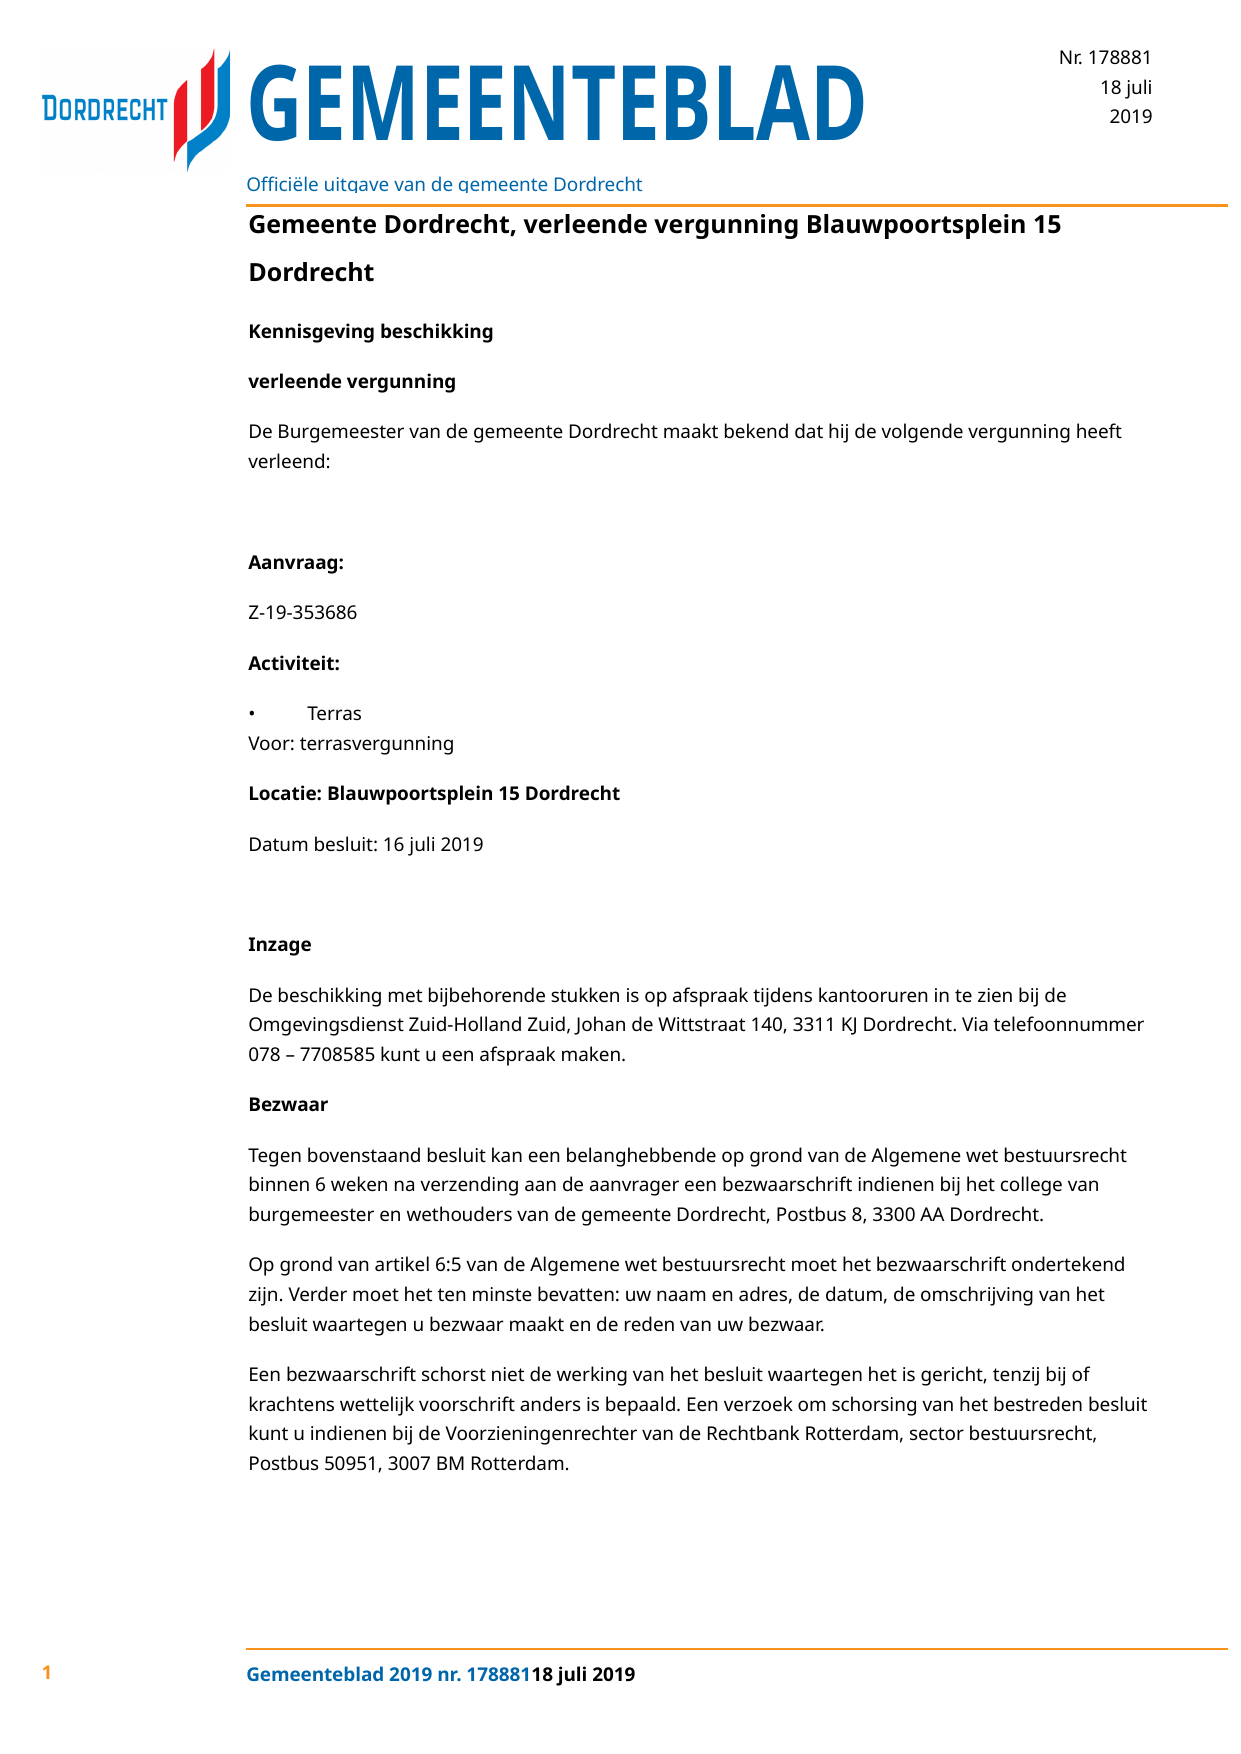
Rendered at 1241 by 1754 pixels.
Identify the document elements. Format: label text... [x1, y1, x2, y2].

text Activiteit: [248, 650, 1152, 676]
text Op grond van artikel 6:5 van de Algemene wet bestuursrecht moet het bezwaarschrift ondertekend zijn. Verder moet het ten minste bevatten: uw naam en adres, de datum, de omschrijving van het besluit waartegen u bezwaar maakt en de reden van uw bezwaar. [248, 1252, 1152, 1337]
text Bezwaar [248, 1092, 1152, 1117]
list Terras [248, 700, 1152, 726]
picture [41, 47, 231, 172]
text Tegen bovenstaand besluit kan een belanghebbende op grond van de Algemene wet bestuursrecht binnen 6 weken na verzending aan de aanvrager een bezwaarschrift indienen bij het college van burgemeester en wethouders van de gemeente Dordrecht, Postbus 8, 3300 AA Dordrecht. [248, 1142, 1152, 1227]
text De Burgemeester van de gemeente Dordrecht maakt bekend dat hij de volgende vergunning heeft verleend: [248, 419, 1152, 474]
text Kennisgeving beschikking [248, 318, 1152, 344]
text Datum besluit: 16 juli 2019 [248, 831, 1152, 857]
text Z-19-353686 [248, 599, 1152, 625]
text Gemeente Dordrecht, verleende vergunning Blauwpoortsplein 15 Dordrecht [248, 207, 1152, 288]
text Een bezwaarschrift schorst niet de werking van het besluit waartegen het is gericht, tenzij bij of krachtens wettelijk voorschrift anders is bepaald. Een verzoek om schorsing van het bestreden besluit kunt u indienen bij de Voorzieningenrechter van de Rechtbank Rotterdam, sector bestuursrecht, Postbus 50951, 3007 BM Rotterdam. [248, 1361, 1152, 1476]
text Aanvraag: [248, 549, 1152, 575]
text Locatie: Blauwpoortsplein 15 Dordrecht [248, 780, 1152, 806]
text verleende vergunning [248, 368, 1152, 394]
text Inzage [248, 932, 1152, 957]
text Voor: terrasvergunning [248, 730, 1152, 756]
text De beschikking met bijbehorende stukken is op afspraak tijdens kantooruren in te zien bij de Omgevingsdienst Zuid-Holland Zuid, Johan de Wittstraat 140, 3311 KJ Dordrecht. Via telefoonnummer 078 – 7708585 kunt u een afspraak maken. [248, 982, 1152, 1067]
